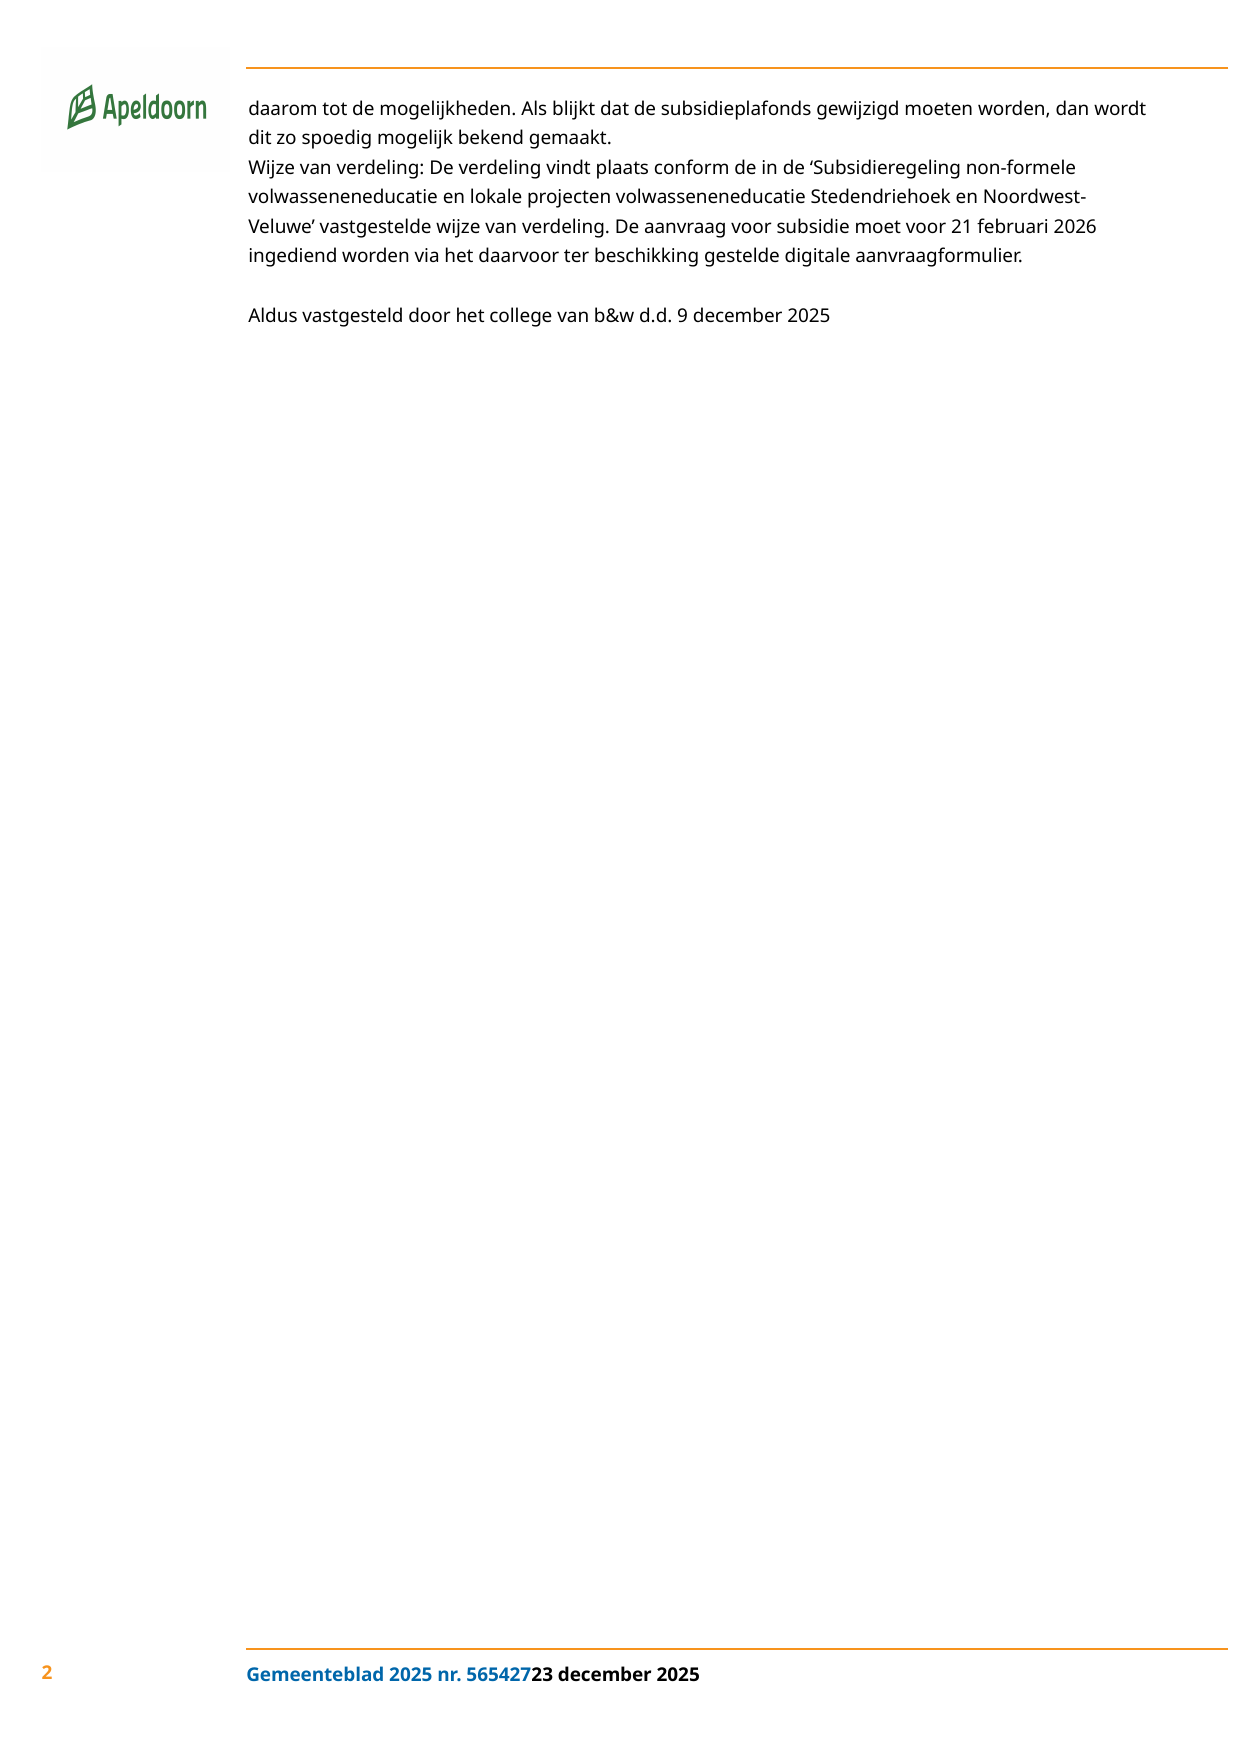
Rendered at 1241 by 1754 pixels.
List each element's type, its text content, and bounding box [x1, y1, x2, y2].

text Wijze van verdeling: De verdeling vindt plaats conform de in de ‘Subsidieregeling non-formele volwasseneneducatie en lokale projecten volwasseneneducatie Stedendriehoek en Noordwest-Veluwe’ vastgestelde wijze van verdeling. De aanvraag voor subsidie moet voor 21 februari 2026 ingediend worden via het daarvoor ter beschikking gestelde digitale aanvraagformulier. [248, 154, 1152, 268]
picture [41, 47, 231, 172]
text daarom tot de mogelijkheden. Als blijkt dat de subsidieplafonds gewijzigd moeten worden, dan wordt dit zo spoedig mogelijk bekend gemaakt. [248, 95, 1152, 150]
text Aldus vastgesteld door het college van b&w d.d. 9 december 2025 [248, 302, 1152, 328]
